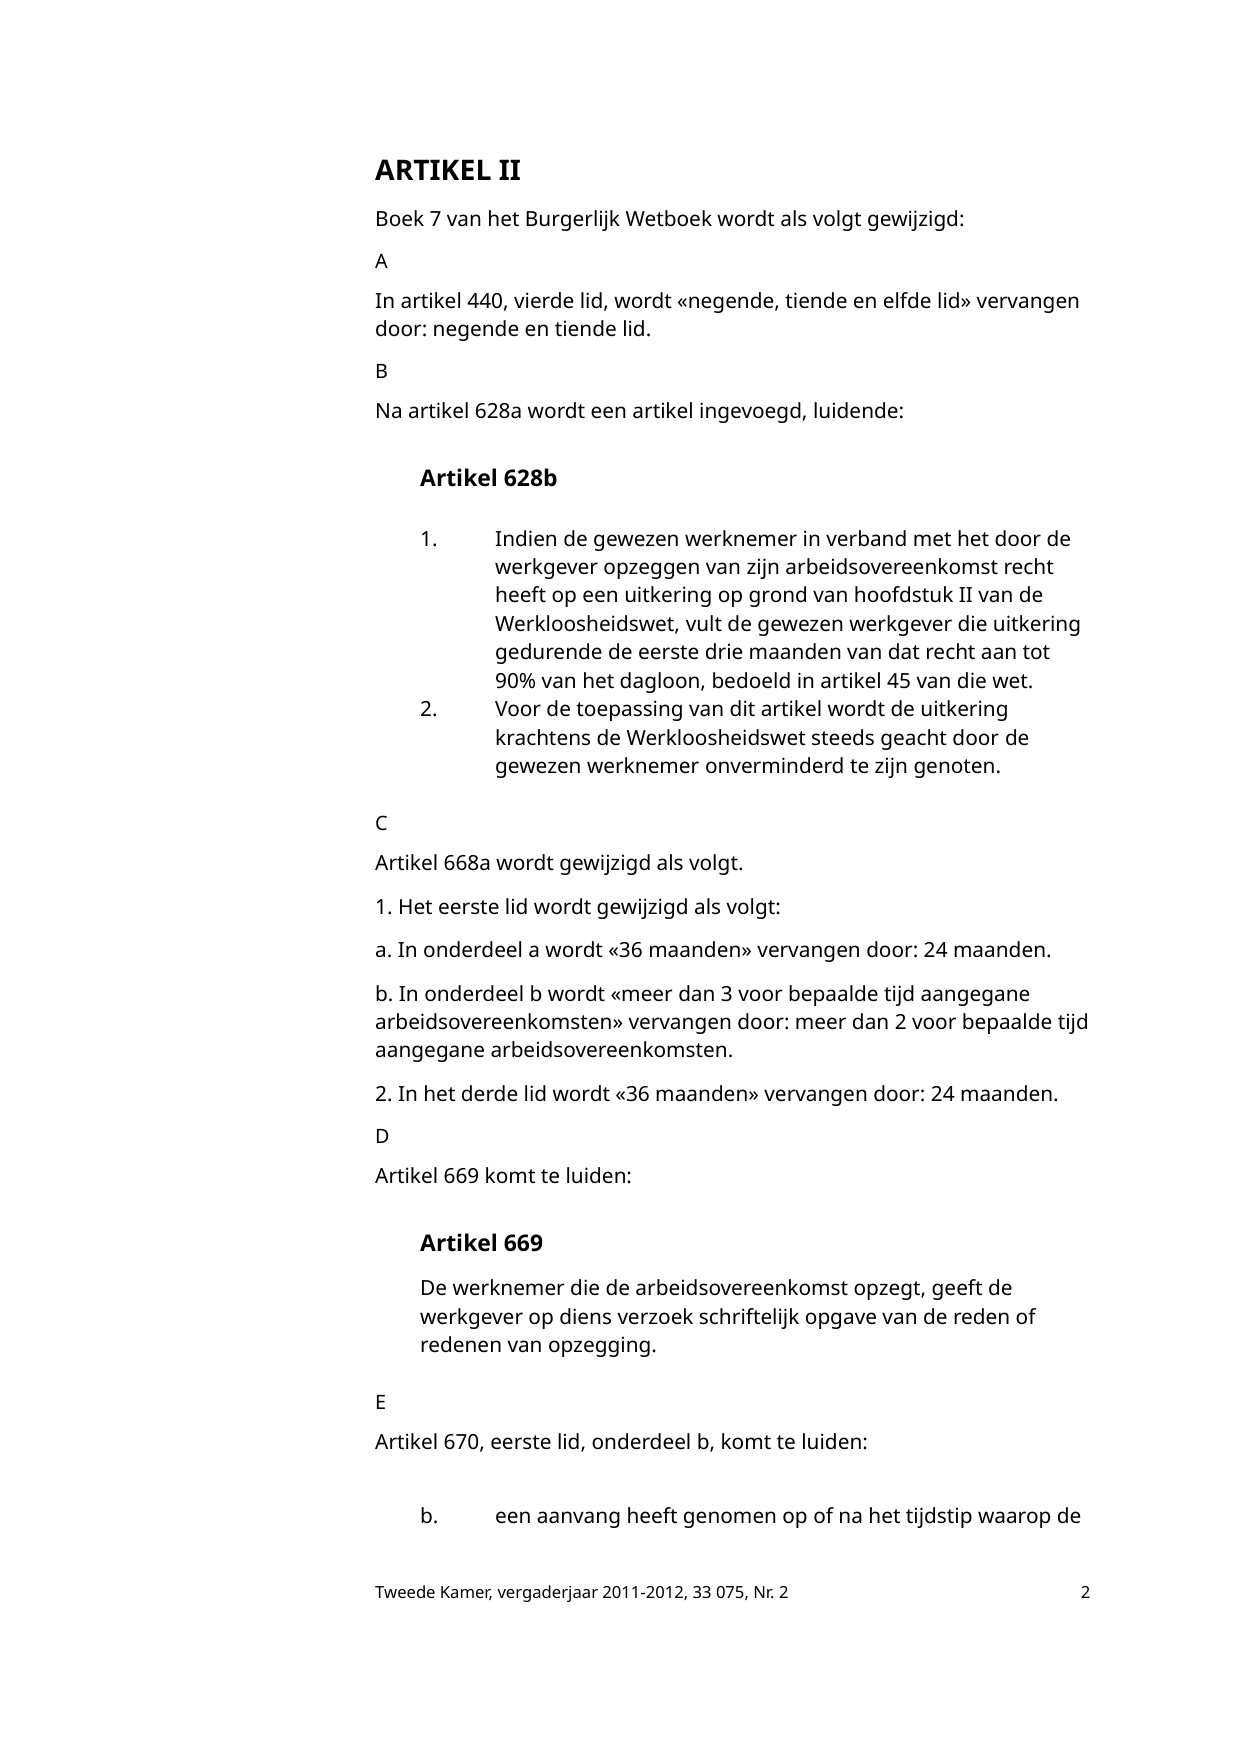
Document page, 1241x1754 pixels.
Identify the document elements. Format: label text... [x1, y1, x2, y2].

text 2. In het derde lid wordt «36 maanden» vervangen door: 24 maanden. [375, 1079, 1090, 1107]
text a. In onderdeel a wordt «36 maanden» vervangen door: 24 maanden. [375, 935, 1090, 964]
subtitle ARTIKEL II [375, 150, 1090, 189]
text 1. Het eerste lid wordt gewijzigd als volgt: [375, 892, 1090, 920]
text Na artikel 628a wordt een artikel ingevoegd, luidende: [375, 396, 1090, 425]
text D [375, 1122, 1090, 1149]
list een aanvang heeft genomen op of na het tijdstip waarop de [420, 1501, 1090, 1529]
text Artikel 668a wordt gewijzigd als volgt. [375, 848, 1090, 877]
text De werknemer die de arbeidsovereenkomst opzegt, geeft de werkgever op diens verzoek schriftelijk opgave van de reden of redenen van opzegging. [420, 1273, 1090, 1359]
text E [375, 1389, 1090, 1416]
text C [375, 809, 1090, 837]
text b. In onderdeel b wordt «meer dan 3 voor bepaalde tijd aangegane arbeidsovereenkomsten» vervangen door: meer dan 2 voor bepaalde tijd aangegane arbeidsovereenkomsten. [375, 979, 1090, 1064]
text Artikel 670, eerste lid, onderdeel b, komt te luiden: [375, 1427, 1090, 1456]
text In artikel 440, vierde lid, wordt «negende, tiende en elfde lid» vervangen door: negende en tiende lid. [375, 286, 1090, 343]
text Artikel 669 komt te luiden: [375, 1161, 1090, 1189]
subtitle Artikel 669 [420, 1227, 1090, 1258]
list Voor de toepassing van dit artikel wordt de uitkering krachtens de Werkloosheidswet steeds geacht door de gewezen werknemer onverminderd te zijn genoten. [420, 694, 1090, 779]
text B [375, 358, 1090, 385]
text Boek 7 van het Burgerlijk Wetboek wordt als volgt gewijzigd: [375, 204, 1090, 232]
text A [375, 247, 1090, 274]
subtitle Artikel 628b [420, 462, 1090, 494]
list Indien de gewezen werknemer in verband met het door de werkgever opzeggen van zijn arbeidsovereenkomst recht heeft op een uitkering op grond van hoofdstuk II van de Werkloosheidswet, vult de gewezen werkgever die uitkering gedurende de eerste drie maanden van dat recht aan tot 90% van het dagloon, bedoeld in artikel 45 van die wet. [420, 524, 1090, 694]
